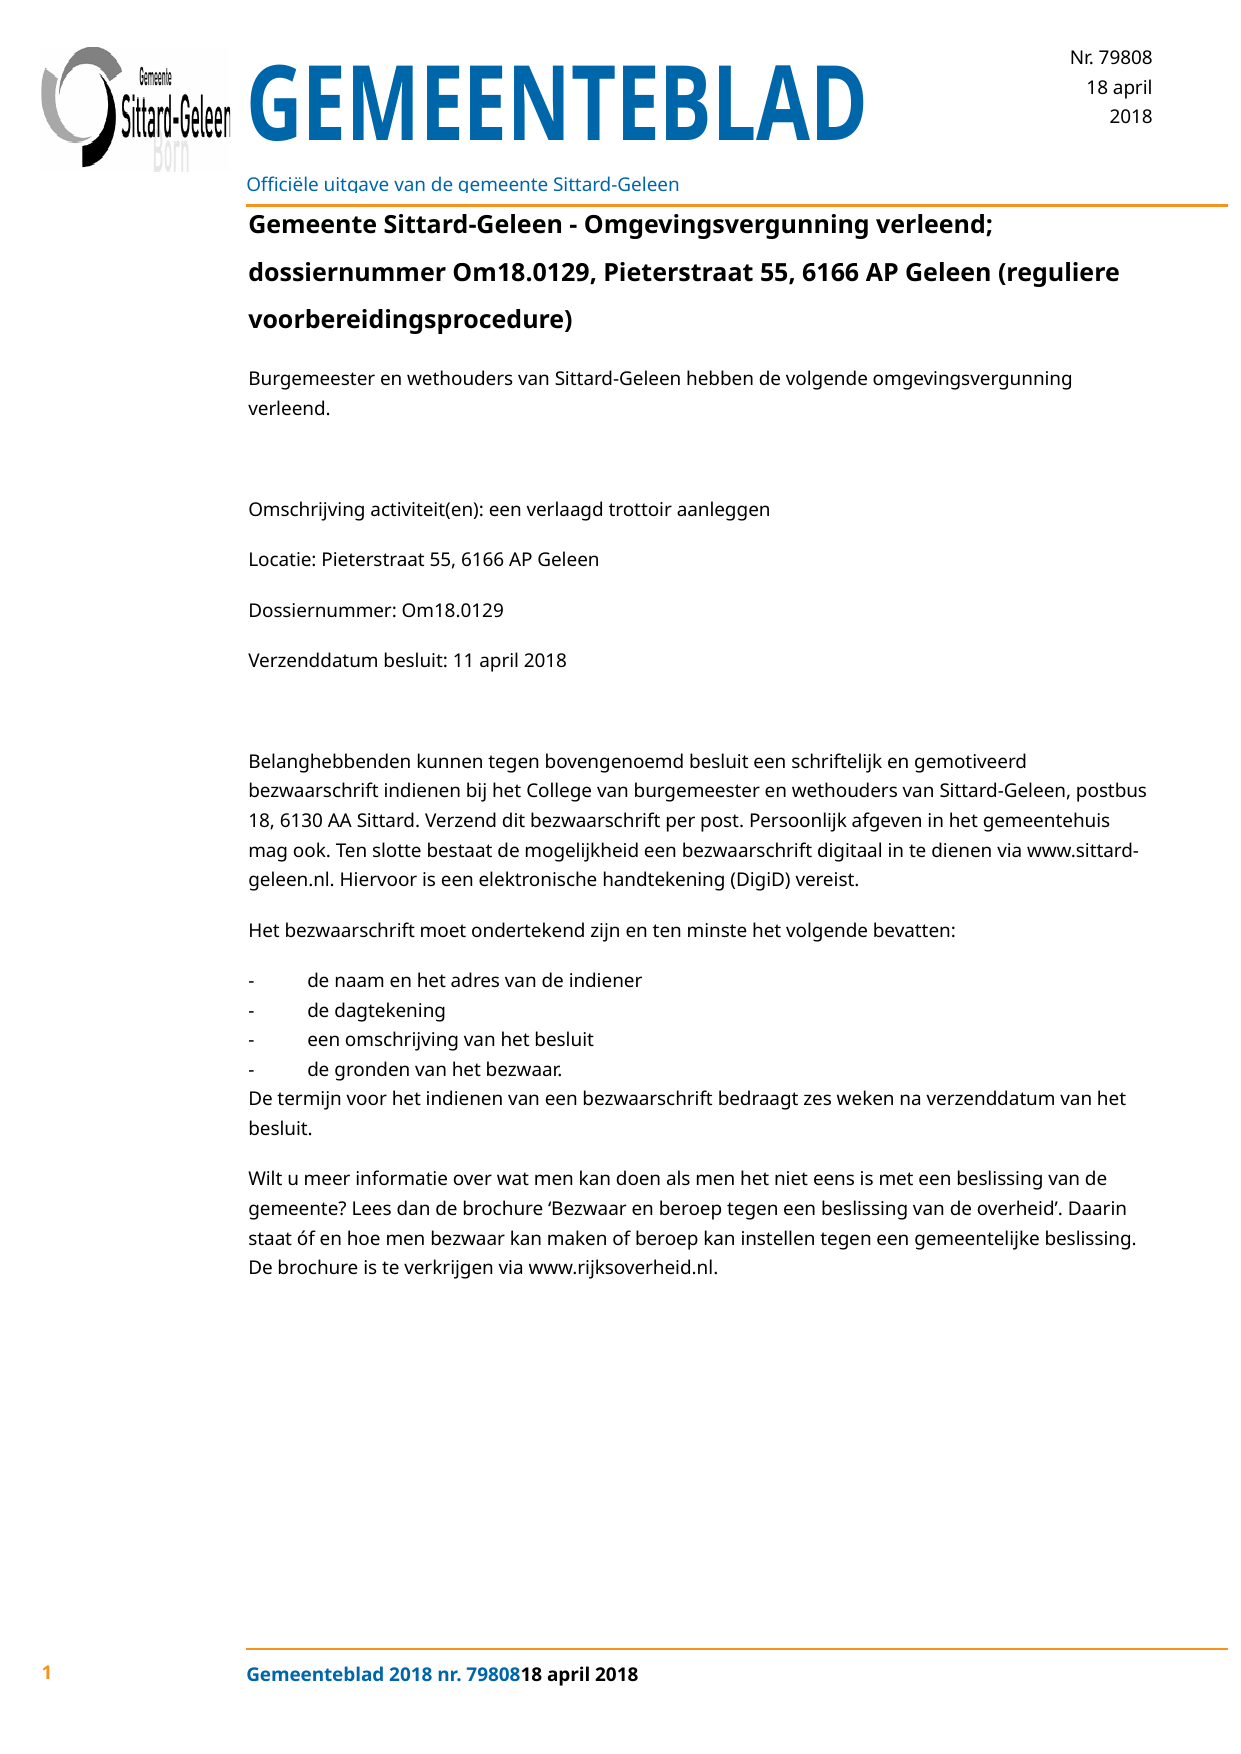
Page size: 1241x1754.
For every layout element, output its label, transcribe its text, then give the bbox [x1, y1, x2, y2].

text Gemeente Sittard-Geleen - Omgevingsvergunning verleend; dossiernummer Om18.0129, Pieterstraat 55, 6166 AP Geleen (reguliere voorbereidingsprocedure) [248, 207, 1152, 336]
list een omschrijving van het besluit [248, 1026, 1152, 1052]
list de dagtekening [248, 997, 1152, 1022]
list de naam en het adres van de indiener [248, 967, 1152, 993]
text Locatie: Pieterstraat 55, 6166 AP Geleen [248, 546, 1152, 572]
text Het bezwaarschrift moet ondertekend zijn en ten minste het volgende bevatten: [248, 917, 1152, 942]
picture [41, 47, 231, 172]
text Belanghebbenden kunnen tegen bovengenoemd besluit een schriftelijk en gemotiveerd bezwaarschrift indienen bij het College van burgemeester en wethouders van Sittard-Geleen, postbus 18, 6130 AA Sittard. Verzend dit bezwaarschrift per post. Persoonlijk afgeven in het gemeentehuis mag ook. Ten slotte bestaat de mogelijkheid een bezwaarschrift digitaal in te dienen via www.sittard-geleen.nl. Hiervoor is een elektronische handtekening (DigiD) vereist. [248, 748, 1152, 892]
list de gronden van het bezwaar. [248, 1056, 1152, 1082]
text Verzenddatum besluit: 11 april 2018 [248, 647, 1152, 673]
text Wilt u meer informatie over wat men kan doen als men het niet eens is met een beslissing van de gemeente? Lees dan de brochure ‘Bezwaar en beroep tegen een beslissing van de overheid’. Daarin staat óf en hoe men bezwaar kan maken of beroep kan instellen tegen een gemeentelijke beslissing. De brochure is te verkrijgen via www.rijksoverheid.nl. [248, 1166, 1152, 1280]
text Dossiernummer: Om18.0129 [248, 597, 1152, 622]
text De termijn voor het indienen van een bezwaarschrift bedraagt zes weken na verzenddatum van het besluit. [248, 1086, 1152, 1141]
text Burgemeester en wethouders van Sittard-Geleen hebben de volgende omgevingsvergunning verleend. [248, 366, 1152, 421]
text Omschrijving activiteit(en): een verlaagd trottoir aanleggen [248, 496, 1152, 522]
